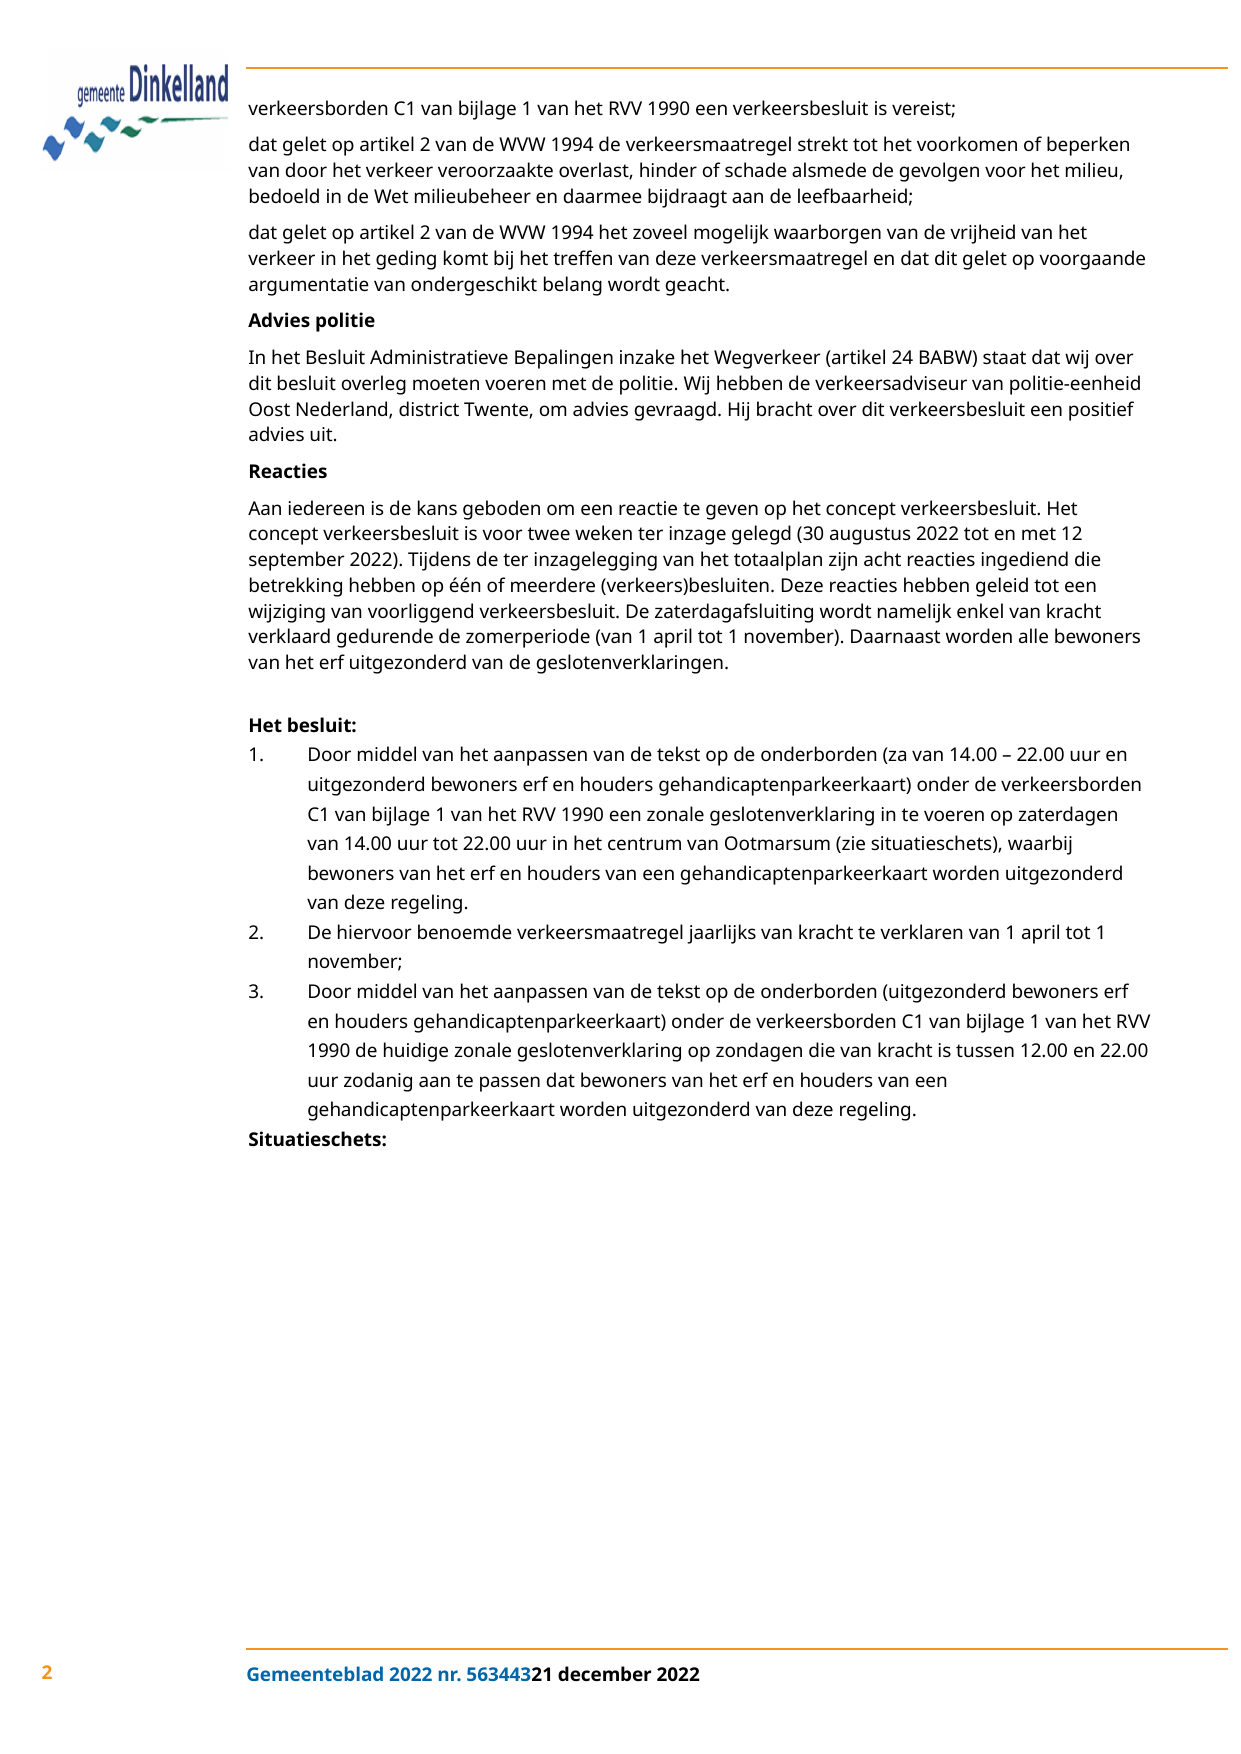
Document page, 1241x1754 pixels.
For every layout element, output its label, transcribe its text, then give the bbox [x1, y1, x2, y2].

text Situatieschets: [248, 1126, 1152, 1152]
text dat gelet op artikel 2 van de WVW 1994 het zoveel mogelijk waarborgen van de vrijheid van het verkeer in het geding komt bij het treffen van deze verkeersmaatregel en dat dit gelet op voorgaande argumentatie van ondergeschikt belang wordt geacht. [248, 219, 1152, 297]
text Advies politie [248, 308, 1152, 333]
text Het besluit: [248, 712, 1152, 738]
text Reacties [248, 458, 1152, 484]
text dat gelet op artikel 2 van de WVW 1994 de verkeersmaatregel strekt tot het voorkomen of beperken van door het verkeer veroorzaakte overlast, hinder of schade alsmede de gevolgen voor het milieu, bedoeld in de Wet milieubeheer en daarmee bijdraagt aan de leefbaarheid; [248, 131, 1152, 209]
picture [41, 47, 231, 172]
list Door middel van het aanpassen van de tekst op de onderborden (uitgezonderd bewoners erf en houders gehandicaptenparkeerkaart) onder de verkeersborden C1 van bijlage 1 van het RVV 1990 de huidige zonale geslotenverklaring op zondagen die van kracht is tussen 12.00 en 22.00 uur zodanig aan te passen dat bewoners van het erf en houders van een gehandicaptenparkeerkaart worden uitgezonderd van deze regeling. [248, 978, 1152, 1122]
list Door middel van het aanpassen van de tekst op de onderborden (za van 14.00 – 22.00 uur en uitgezonderd bewoners erf en houders gehandicaptenparkeerkaart) onder de verkeersborden C1 van bijlage 1 van het RVV 1990 een zonale geslotenverklaring in te voeren op zaterdagen van 14.00 uur tot 22.00 uur in het centrum van Ootmarsum (zie situatieschets), waarbij bewoners van het erf en houders van een gehandicaptenparkeerkaart worden uitgezonderd van deze regeling. [248, 742, 1152, 915]
text verkeersborden C1 van bijlage 1 van het RVV 1990 een verkeersbesluit is vereist; [248, 95, 1152, 121]
text In het Besluit Administratieve Bepalingen inzake het Wegverkeer (artikel 24 BABW) staat dat wij over dit besluit overleg moeten voeren met de politie. Wij hebben de verkeersadviseur van politie-eenheid Oost Nederland, district Twente, om advies gevraagd. Hij bracht over dit verkeersbesluit een positief advies uit. [248, 344, 1152, 447]
list De hiervoor benoemde verkeersmaatregel jaarlijks van kracht te verklaren van 1 april tot 1 november; [248, 919, 1152, 974]
text Aan iedereen is de kans geboden om een reactie te geven op het concept verkeersbesluit. Het concept verkeersbesluit is voor twee weken ter inzage gelegd (30 augustus 2022 tot en met 12 september 2022). Tijdens de ter inzagelegging van het totaalplan zijn acht reacties ingediend die betrekking hebben op één of meerdere (verkeers)besluiten. Deze reacties hebben geleid tot een wijziging van voorliggend verkeersbesluit. De zaterdagafsluiting wordt namelijk enkel van kracht verklaard gedurende de zomerperiode (van 1 april tot 1 november). Daarnaast worden alle bewoners van het erf uitgezonderd van de geslotenverklaringen. [248, 495, 1152, 675]
